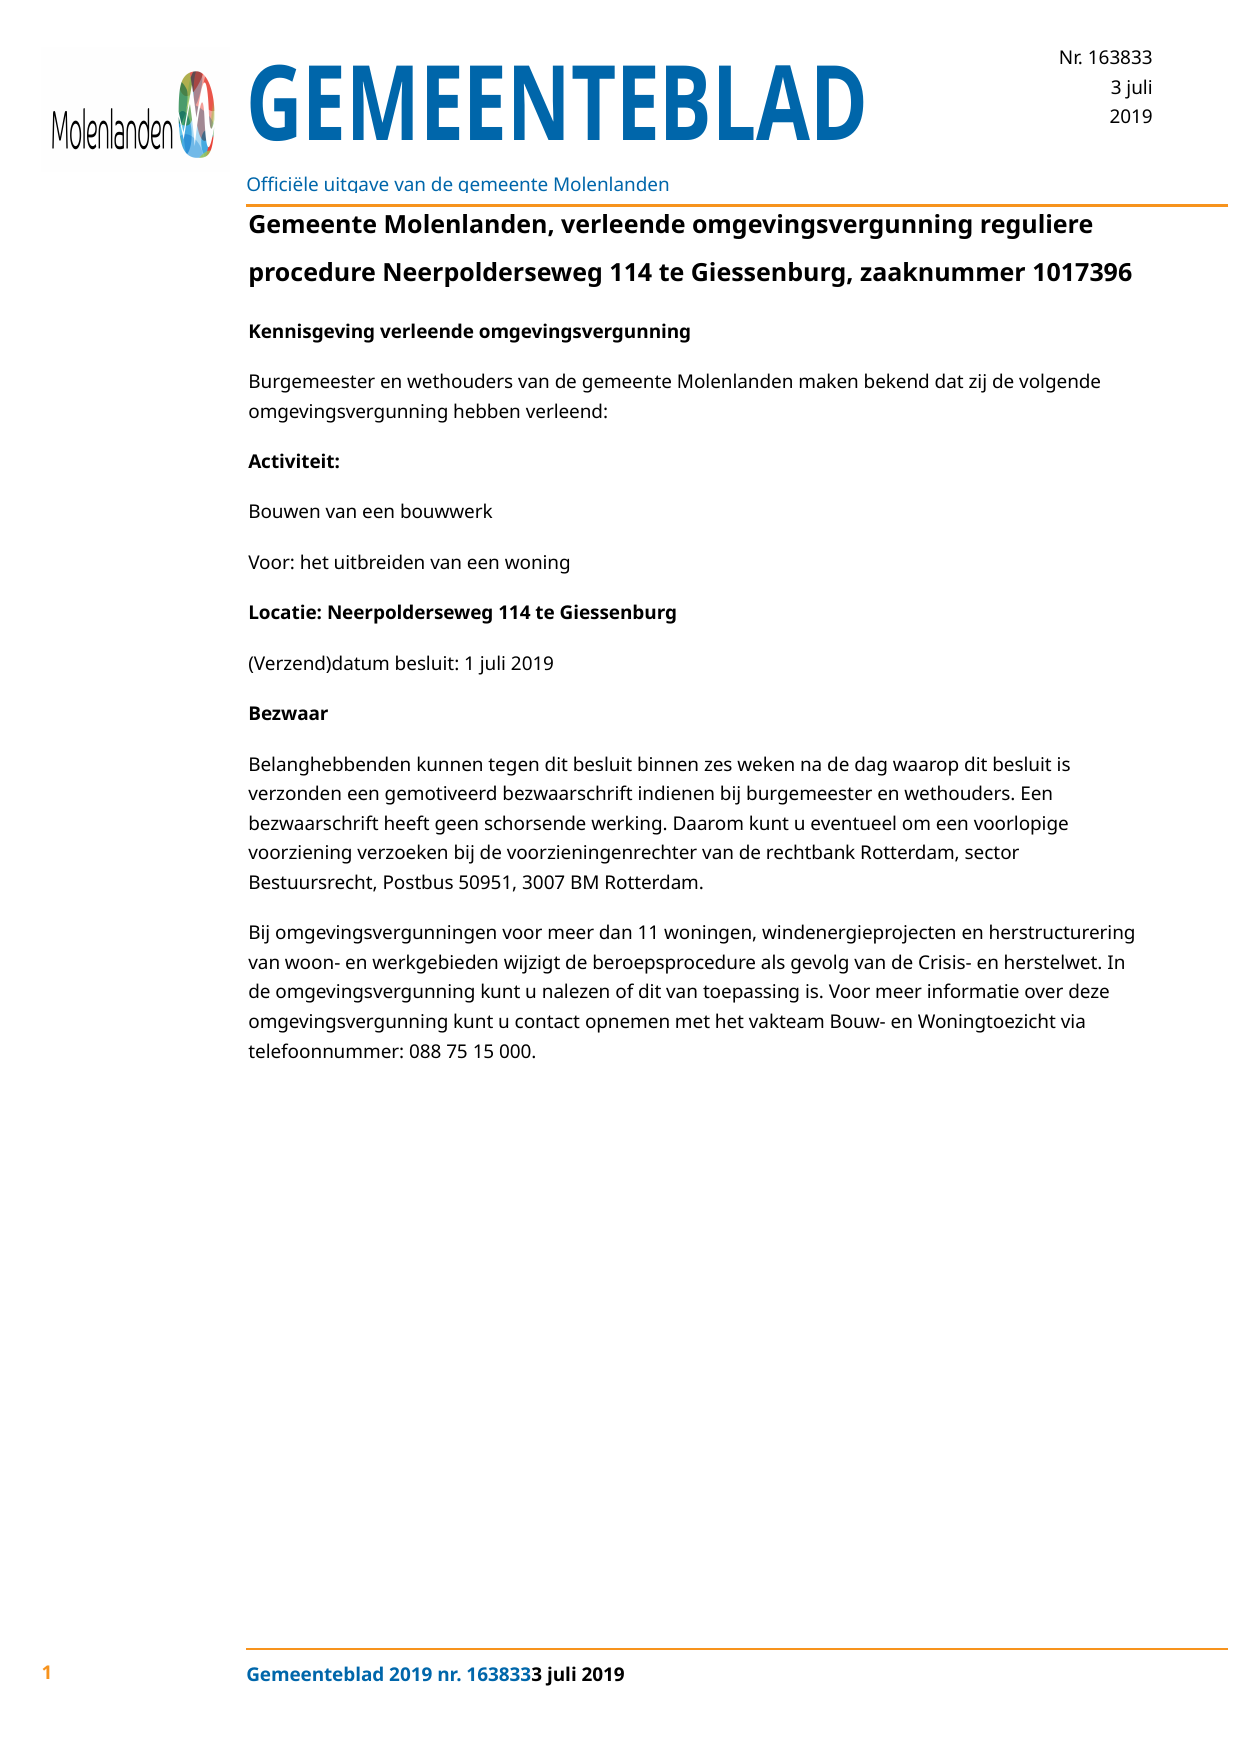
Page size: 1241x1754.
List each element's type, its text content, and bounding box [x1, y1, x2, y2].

text Bezwaar [248, 700, 1152, 726]
text Locatie: Neerpolderseweg 114 te Giessenburg [248, 599, 1152, 625]
text (Verzend)datum besluit: 1 juli 2019 [248, 650, 1152, 676]
text Bouwen van een bouwwerk [248, 499, 1152, 524]
text Gemeente Molenlanden, verleende omgevingsvergunning reguliere procedure Neerpolderseweg 114 te Giessenburg, zaaknummer 1017396 [248, 207, 1152, 288]
text Bij omgevingsvergunningen voor meer dan 11 woningen, windenergieprojecten en herstructurering van woon- en werkgebieden wijzigt de beroepsprocedure als gevolg van de Crisis- en herstelwet. In de omgevingsvergunning kunt u nalezen of dit van toepassing is. Voor meer informatie over deze omgevingsvergunning kunt u contact opnemen met het vakteam Bouw- en Woningtoezicht via telefoonnummer: 088 75 15 000. [248, 919, 1152, 1064]
text Burgemeester en wethouders van de gemeente Molenlanden maken bekend dat zij de volgende omgevingsvergunning hebben verleend: [248, 368, 1152, 424]
text Kennisgeving verleende omgevingsvergunning [248, 318, 1152, 344]
picture [41, 47, 231, 172]
text Activiteit: [248, 448, 1152, 474]
text Voor: het uitbreiden van een woning [248, 549, 1152, 575]
text Belanghebbenden kunnen tegen dit besluit binnen zes weken na de dag waarop dit besluit is verzonden een gemotiveerd bezwaarschrift indienen bij burgemeester en wethouders. Een bezwaarschrift heeft geen schorsende werking. Daarom kunt u eventueel om een voorlopige voorziening verzoeken bij de voorzieningenrechter van de rechtbank Rotterdam, sector Bestuursrecht, Postbus 50951, 3007 BM Rotterdam. [248, 751, 1152, 895]
